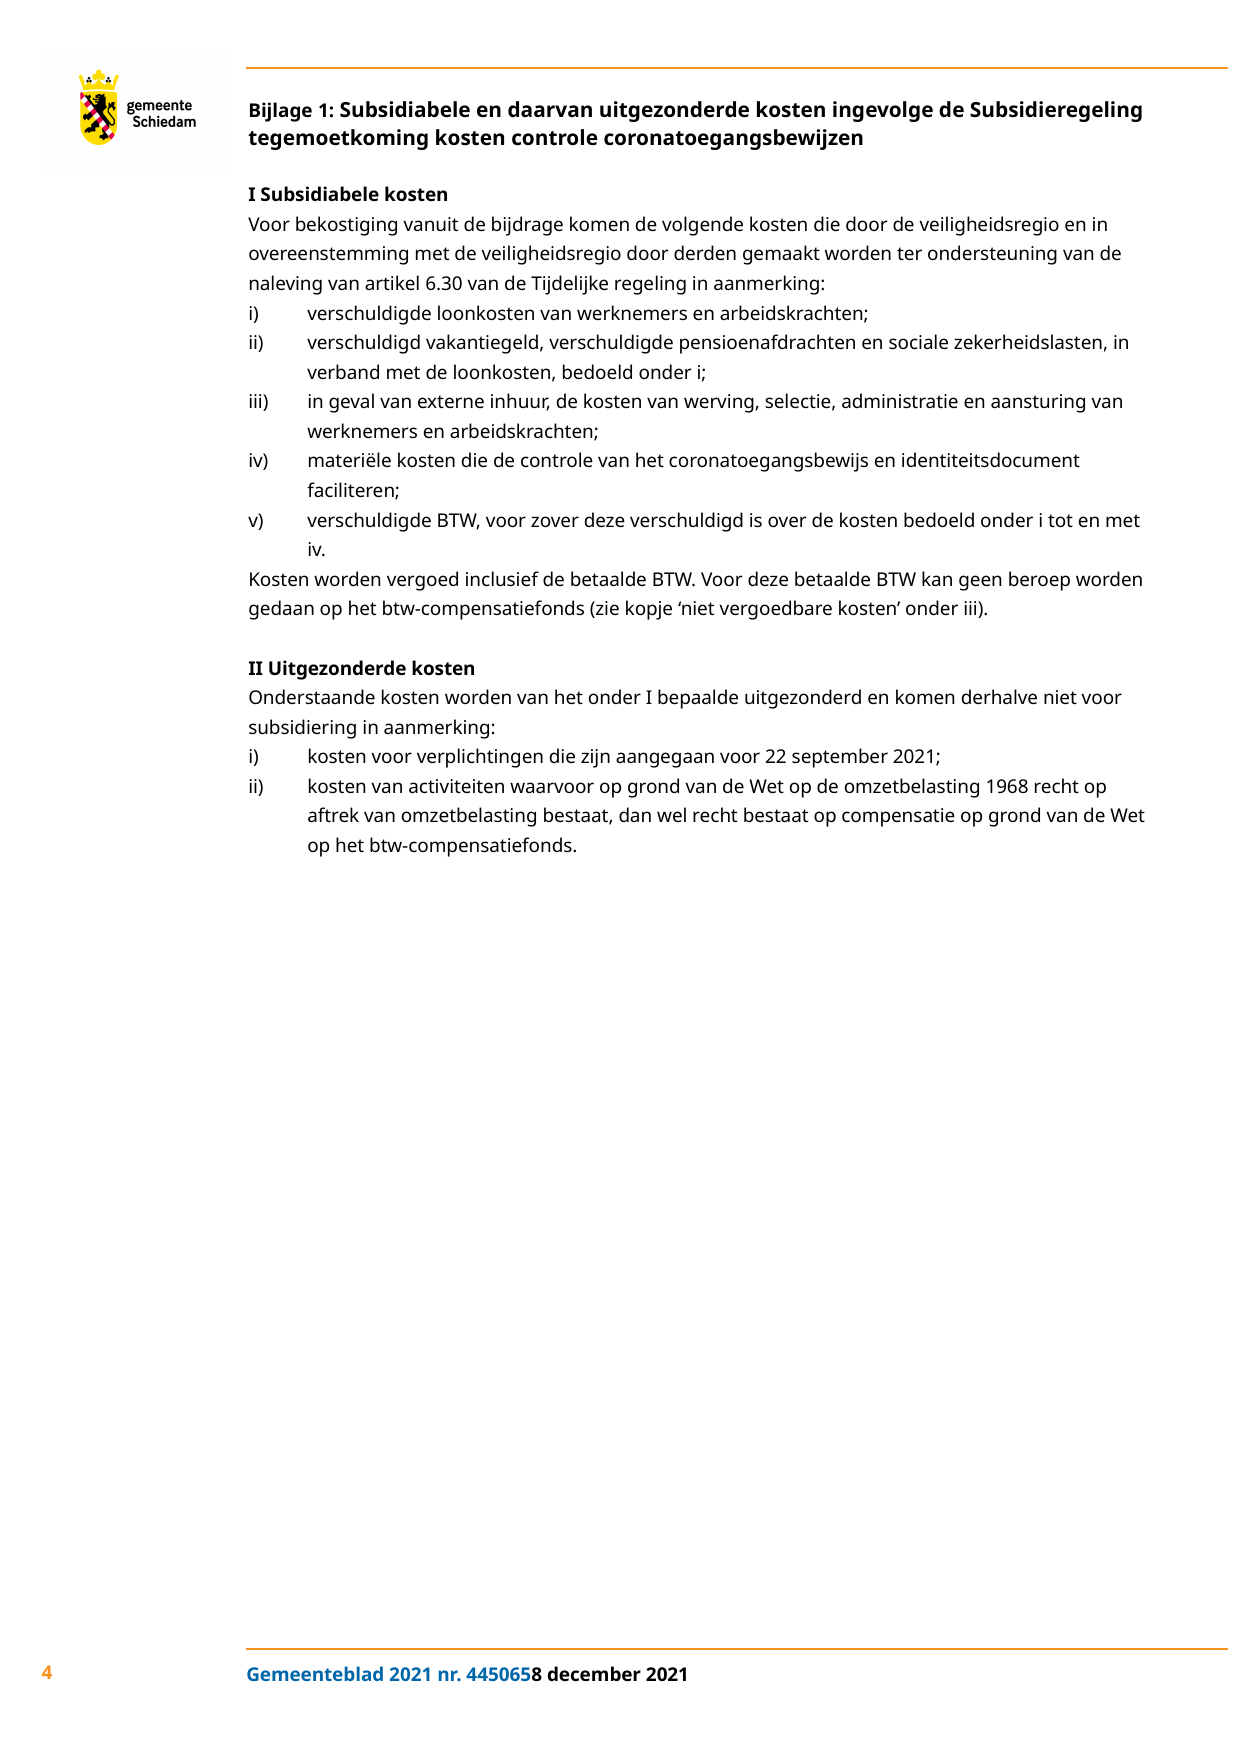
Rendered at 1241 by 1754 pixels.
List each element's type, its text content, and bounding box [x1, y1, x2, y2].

text Voor bekostiging vanuit de bijdrage komen de volgende kosten die door de veiligheidsregio en in overeenstemming met de veiligheidsregio door derden gemaakt worden ter ondersteuning van de naleving van artikel 6.30 van de Tijdelijke regeling in aanmerking: [248, 211, 1152, 296]
list kosten van activiteiten waarvoor op grond van de Wet op de omzetbelasting 1968 recht op aftrek van omzetbelasting bestaat, dan wel recht bestaat op compensatie op grond van de Wet op het btw-compensatiefonds. [248, 773, 1152, 858]
picture [41, 47, 231, 172]
text II Uitgezonderde kosten [248, 655, 1152, 680]
list verschuldigde BTW, voor zover deze verschuldigd is over de kosten bedoeld onder i tot en met iv. [248, 507, 1152, 562]
list verschuldigde loonkosten van werknemers en arbeidskrachten; [248, 300, 1152, 325]
text Onderstaande kosten worden van het onder I bepaalde uitgezonderd en komen derhalve niet voor subsidiering in aanmerking: [248, 684, 1152, 739]
list in geval van externe inhuur, de kosten van werving, selectie, administratie en aansturing van werknemers en arbeidskrachten; [248, 388, 1152, 444]
text I Subsidiabele kosten [248, 181, 1152, 207]
text Kosten worden vergoed inclusief de betaalde BTW. Voor deze betaalde BTW kan geen beroep worden gedaan op het btw-compensatiefonds (zie kopje ‘niet vergoedbare kosten’ onder iii). [248, 566, 1152, 621]
list materiële kosten die de controle van het coronatoegangsbewijs en identiteitsdocument faciliteren; [248, 448, 1152, 503]
list verschuldigd vakantiegeld, verschuldigde pensioenafdrachten en sociale zekerheidslasten, in verband met de loonkosten, bedoeld onder i; [248, 329, 1152, 384]
text Bijlage 1: Subsidiabele en daarvan uitgezonderde kosten ingevolge de Subsidieregeling tegemoetkoming kosten controle coronatoegangsbewijzen [248, 95, 1152, 152]
list kosten voor verplichtingen die zijn aangegaan voor 22 september 2021; [248, 743, 1152, 769]
